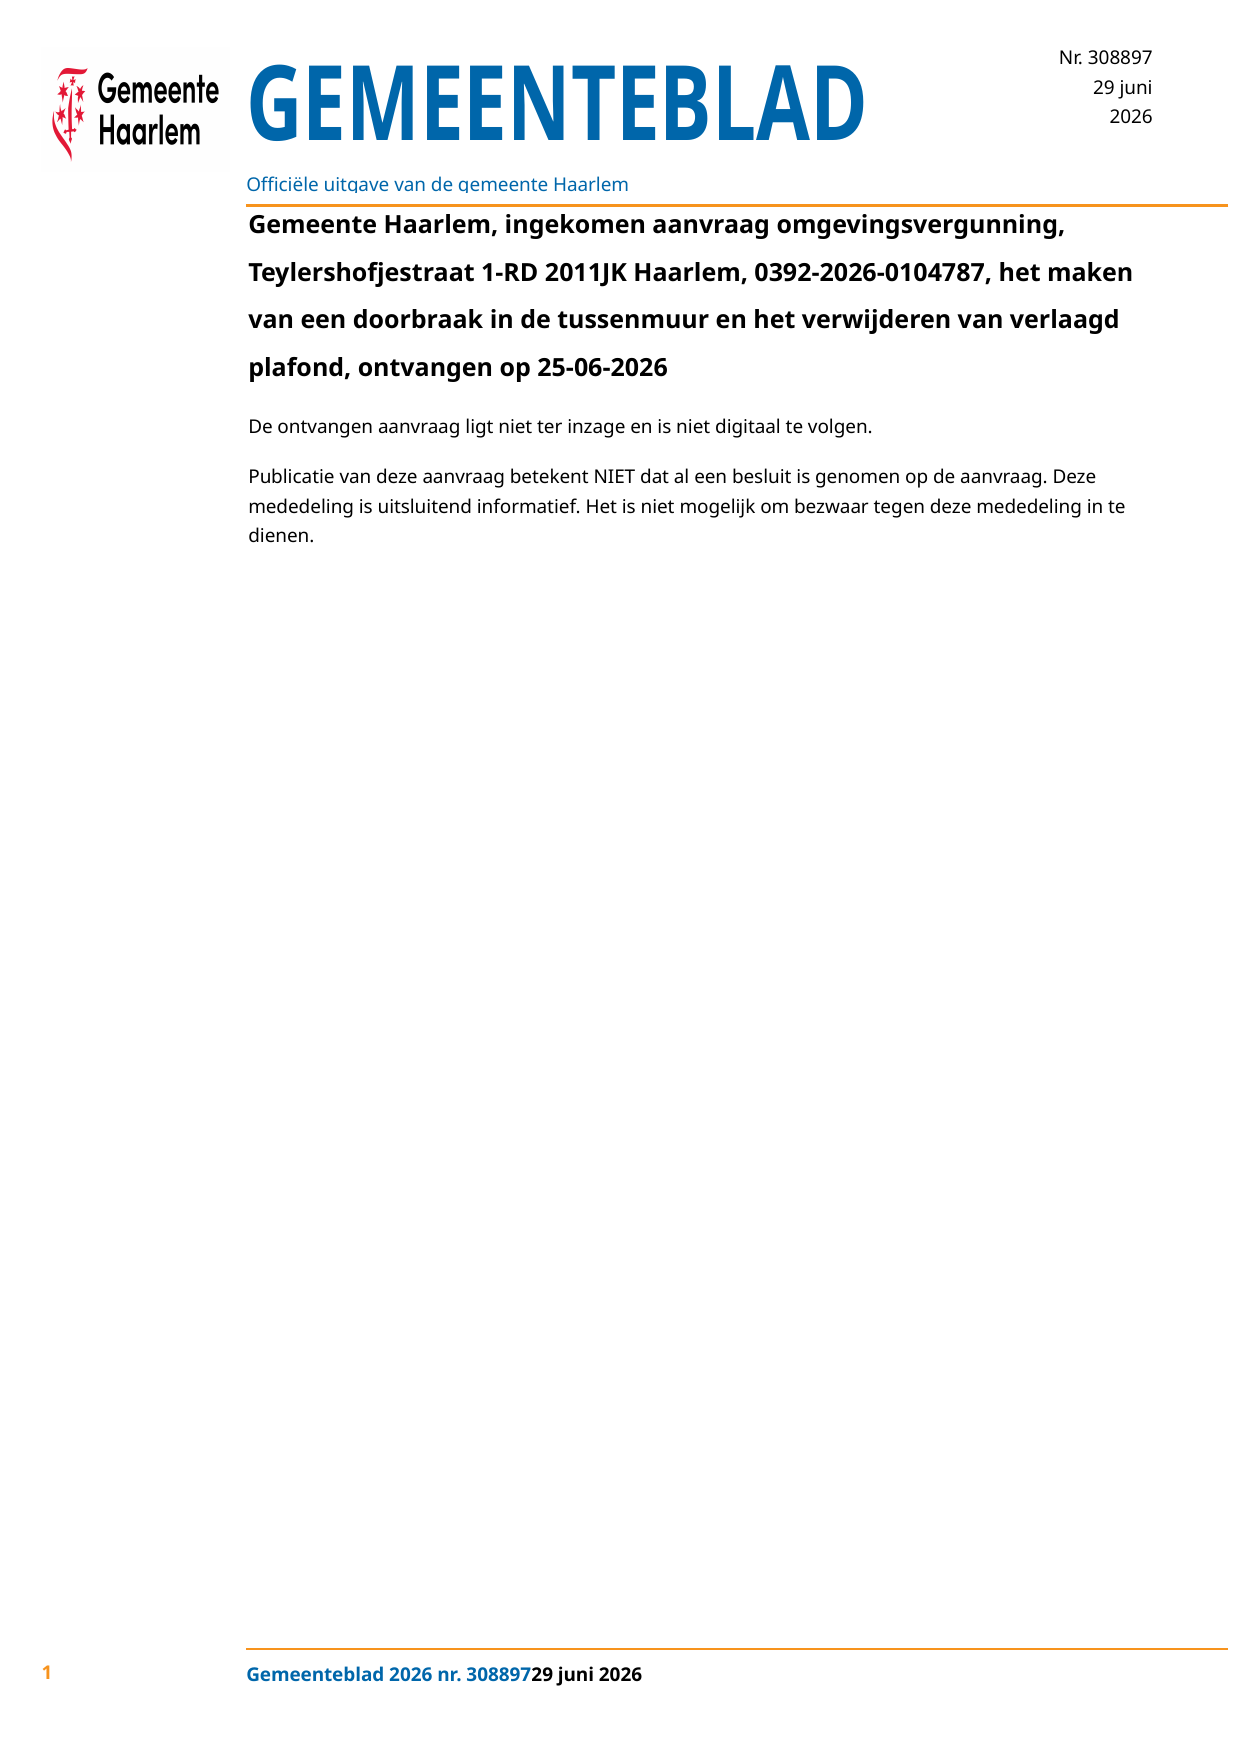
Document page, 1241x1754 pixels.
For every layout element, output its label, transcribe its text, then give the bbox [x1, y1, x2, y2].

text Publicatie van deze aanvraag betekent NIET dat al een besluit is genomen op de aanvraag. Deze mededeling is uitsluitend informatief. Het is niet mogelijk om bezwaar tegen deze mededeling in te dienen. [248, 463, 1152, 548]
text De ontvangen aanvraag ligt niet ter inzage en is niet digitaal te volgen. [248, 413, 1152, 439]
text Gemeente Haarlem, ingekomen aanvraag omgevingsvergunning, Teylershofjestraat 1-RD 2011JK Haarlem, 0392-2026-0104787, het maken van een doorbraak in de tussenmuur en het verwijderen van verlaagd plafond, ontvangen op 25-06-2026 [248, 207, 1152, 384]
picture [41, 47, 231, 172]
